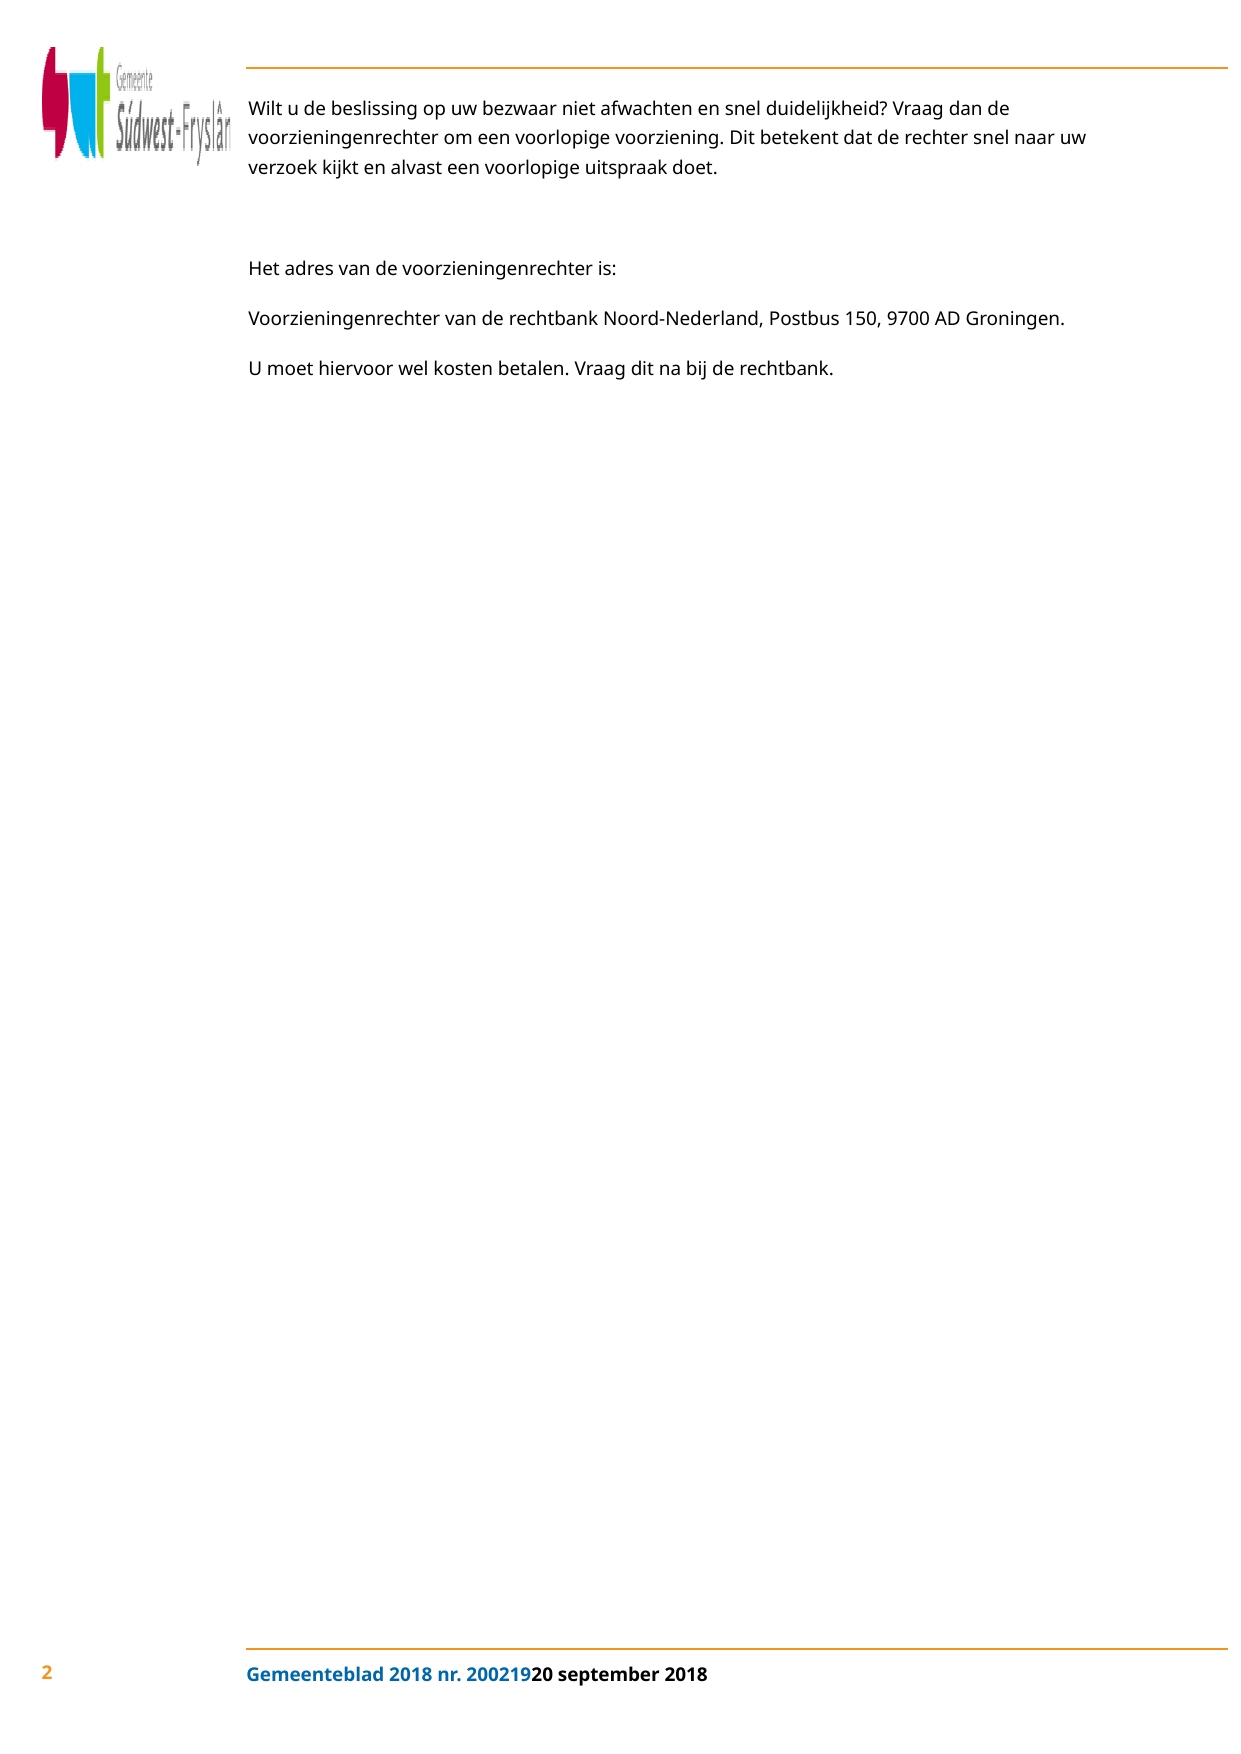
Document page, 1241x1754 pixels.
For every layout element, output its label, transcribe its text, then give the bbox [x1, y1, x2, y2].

text U moet hiervoor wel kosten betalen. Vraag dit na bij de rechtbank. [248, 356, 1152, 381]
text Wilt u de beslissing op uw bezwaar niet afwachten en snel duidelijkheid? Vraag dan de voorzieningenrechter om een voorlopige voorziening. Dit betekent dat de rechter snel naar uw verzoek kijkt en alvast een voorlopige uitspraak doet. [248, 95, 1152, 180]
picture [41, 47, 231, 172]
text Voorzieningenrechter van de rechtbank Noord-Nederland, Postbus 150, 9700 AD Groningen. [248, 305, 1152, 331]
text Het adres van de voorzieningenrechter is: [248, 255, 1152, 281]
